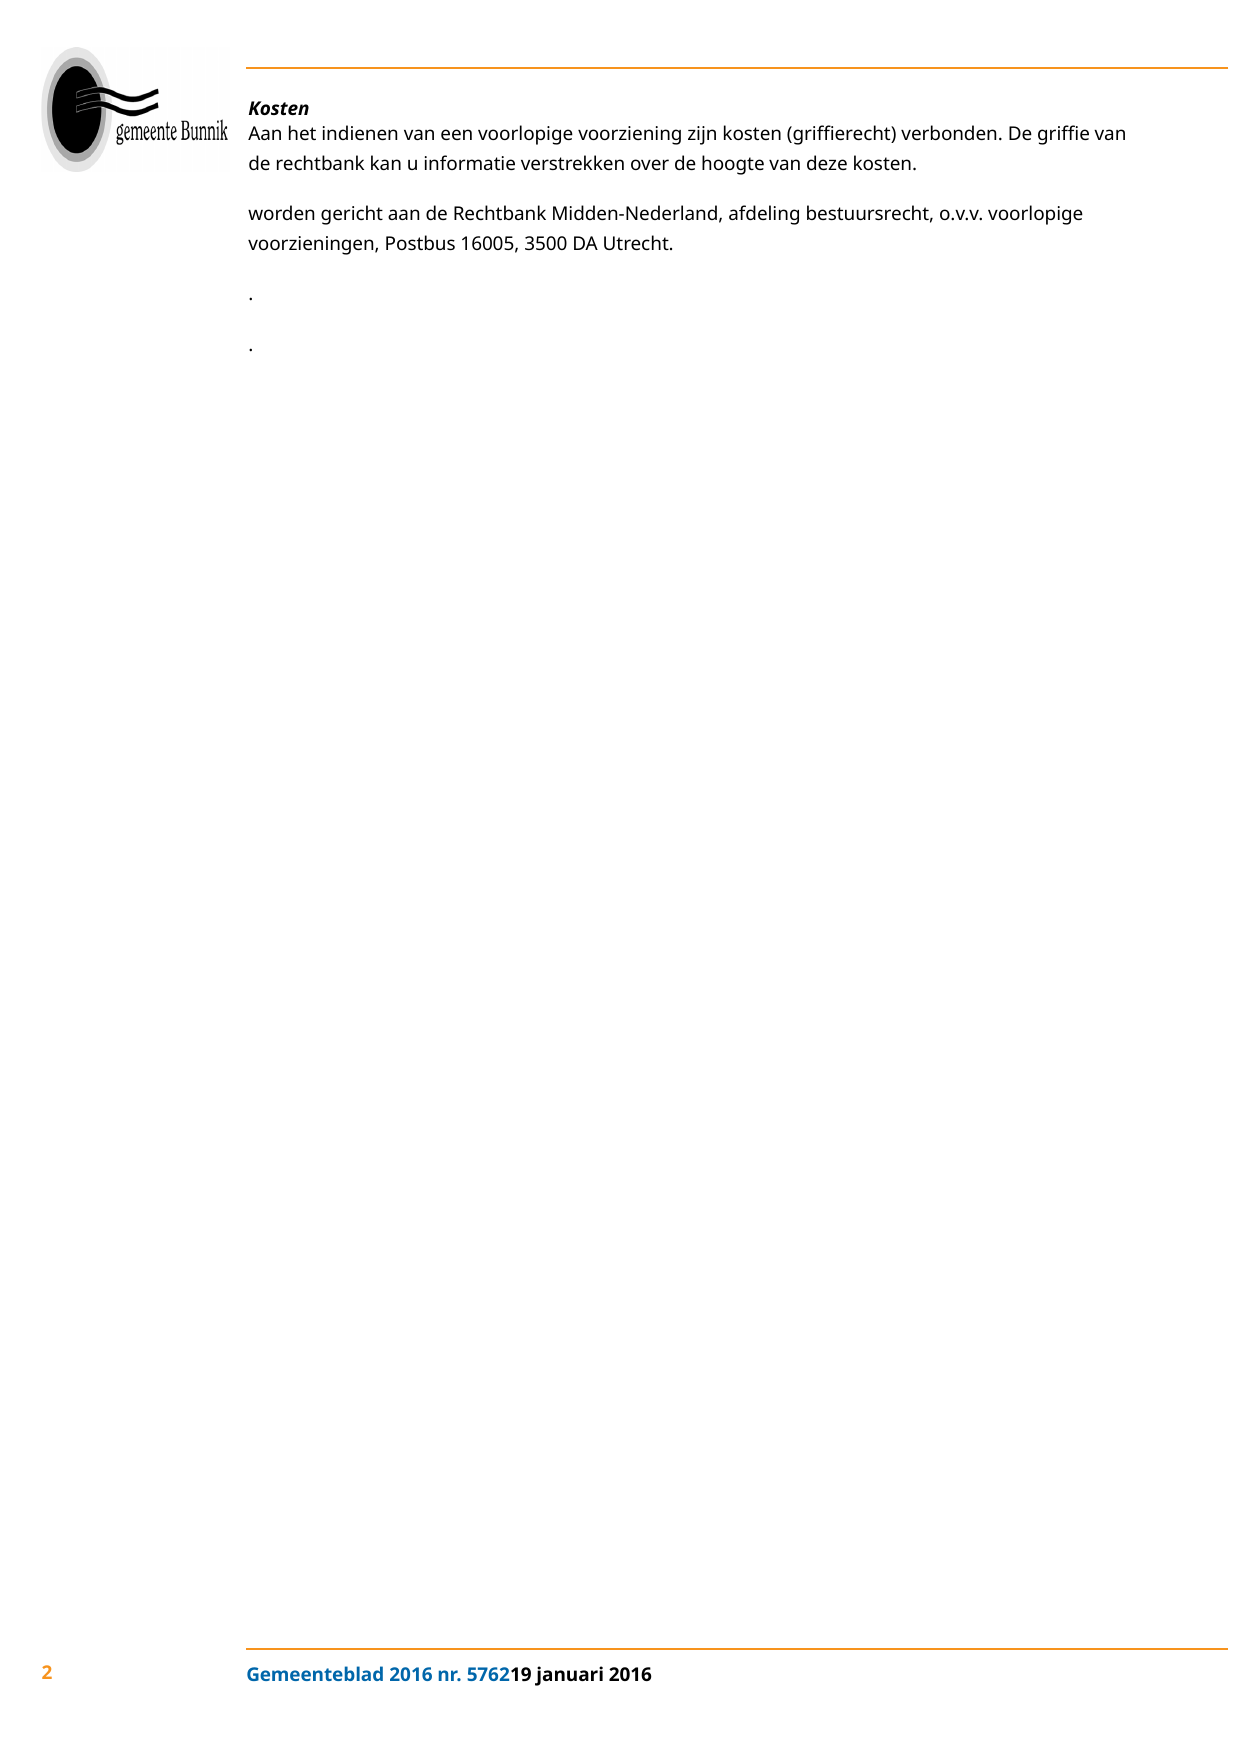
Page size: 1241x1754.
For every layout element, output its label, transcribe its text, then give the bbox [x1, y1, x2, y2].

picture [41, 47, 231, 172]
text Kosten [248, 95, 1152, 121]
text Aan het indienen van een voorlopige voorziening zijn kosten (griffierecht) verbonden. De griffie van de rechtbank kan u informatie verstrekken over de hoogte van deze kosten. [248, 121, 1152, 176]
text . [248, 281, 1152, 306]
text . [248, 331, 1152, 357]
text worden gericht aan de Rechtbank Midden-Nederland, afdeling bestuursrecht, o.v.v. voorlopige voorzieningen, Postbus 16005, 3500 DA Utrecht. [248, 201, 1152, 256]
